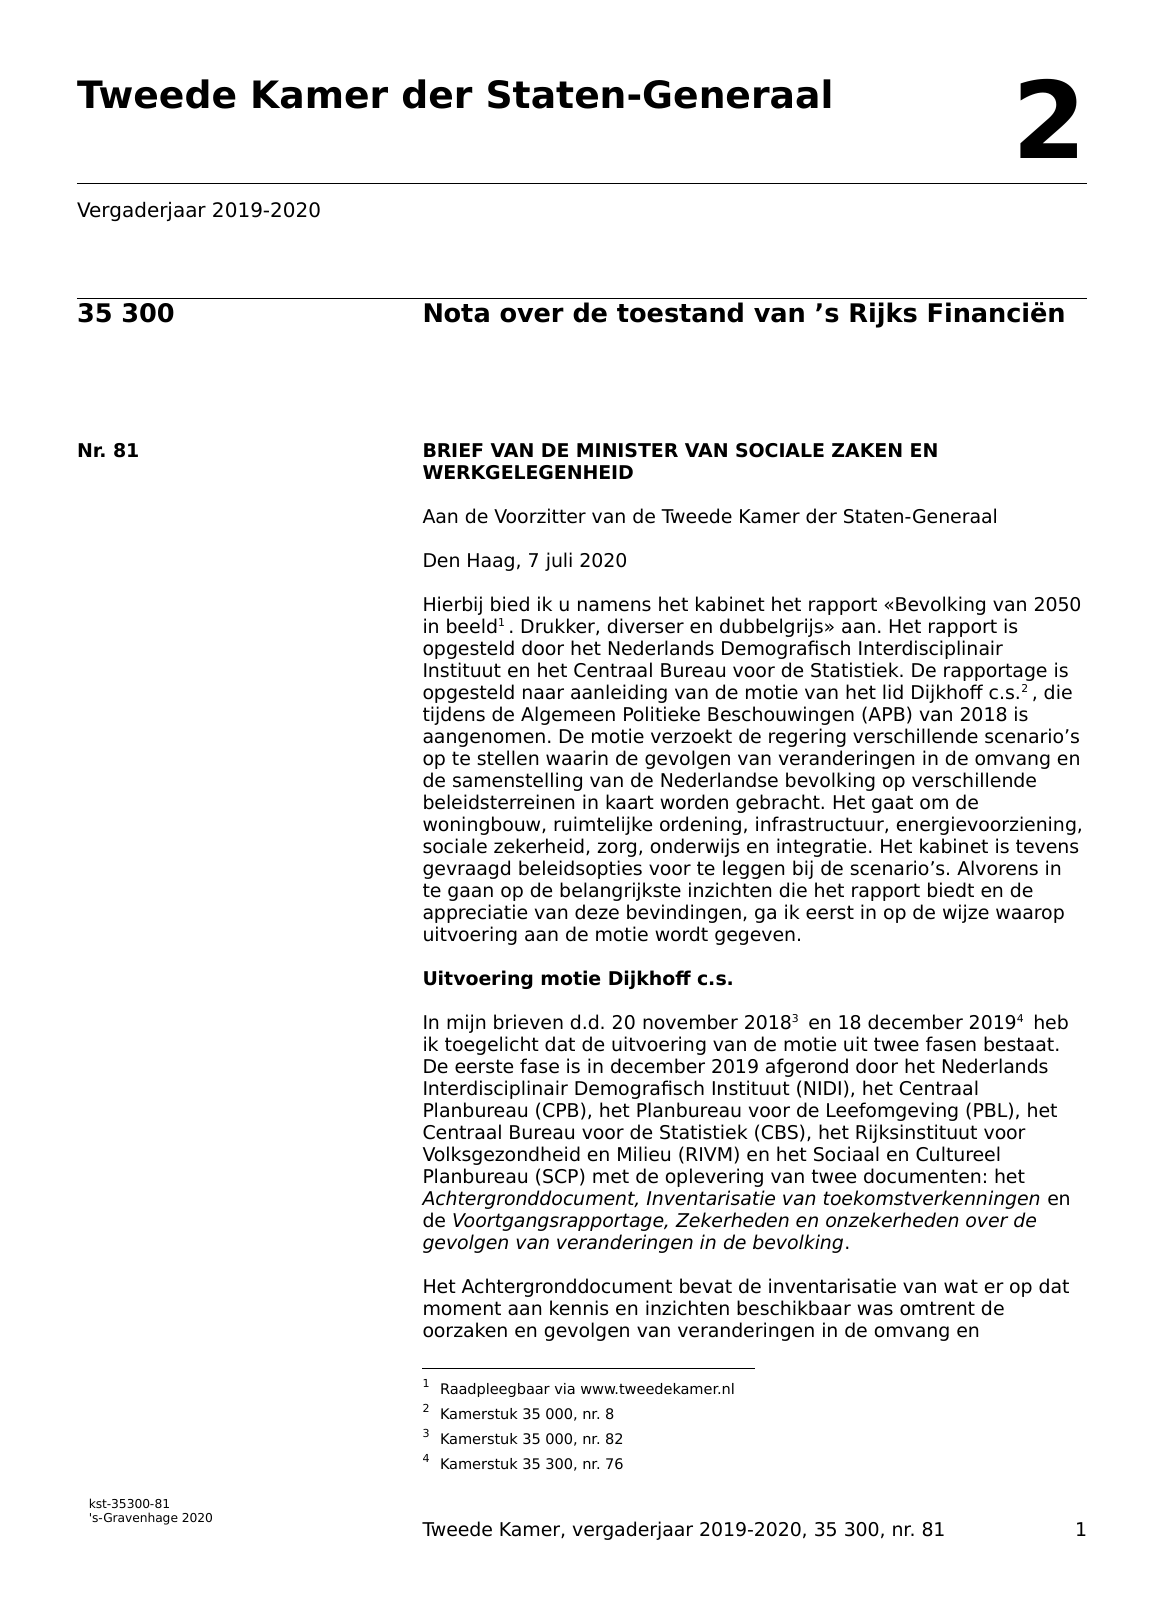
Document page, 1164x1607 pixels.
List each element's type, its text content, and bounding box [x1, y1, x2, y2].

subtitle 35 300 Nota over de toestand van ’s Rijks Financiën [77, 299, 1087, 329]
text Het Achtergronddocument bevat de inventarisatie van wat er op dat moment aan kennis en inzichten beschikbaar was omtrent de oorzaken en gevolgen van veranderingen in de omvang en [422, 1276, 1087, 1342]
text Kamerstuk 35 000, nr. 82 [422, 1427, 1087, 1449]
text In mijn brieven d.d. 20 november 2018 en 18 december 2019 heb ik toegelicht dat de uitvoering van de motie uit twee fasen bestaat. De eerste fase is in december 2019 afgerond door het Nederlands Interdisciplinair Demografisch Instituut (NIDI), het Centraal Planbureau (CPB), het Planbureau voor de Leefomgeving (PBL), het Centraal Bureau voor de Statistiek (CBS), het Rijksinstituut voor Volksgezondheid en Milieu (RIVM) en het Sociaal en Cultureel Planbureau (SCP) met de oplevering van twee documenten: het Achtergronddocument, Inventarisatie van toekomstverkenningen en de Voortgangsrapportage, Zekerheden en onzekerheden over de gevolgen van veranderingen in de bevolking. [422, 1012, 1087, 1254]
text Kamerstuk 35 000, nr. 8 [422, 1402, 1087, 1424]
text Aan de Voorzitter van de Tweede Kamer der Staten-Generaal [422, 506, 1087, 528]
table_cell Vergaderjaar 2019-2020 [77, 184, 1087, 298]
text Raadpleegbaar via www.tweedekamer.nl [422, 1377, 1087, 1399]
text Kamerstuk 35 300, nr. 76 [422, 1452, 1087, 1474]
subtitle Nr. 81 BRIEF VAN DE MINISTER VAN SOCIALE ZAKEN EN WERKGELEGENHEID [77, 440, 1087, 484]
text Den Haag, 7 juli 2020 [422, 550, 1087, 572]
table_header Tweede Kamer der Staten-Generaal [77, 59, 886, 183]
text 's-Gravenhage 2020 [88, 1511, 323, 1525]
text kst-35300-81 [88, 1497, 323, 1511]
subtitle Uitvoering motie Dijkhoff c.s. [422, 968, 1087, 990]
table_header 2 [886, 59, 1087, 183]
text Hierbij bied ik u namens het kabinet het rapport «Bevolking van 2050 in beeld. Drukker, diverser en dubbelgrijs» aan. Het rapport is opgesteld door het Nederlands Demografisch Interdisciplinair Instituut en het Centraal Bureau voor de Statistiek. De rapportage is opgesteld naar aanleiding van de motie van het lid Dijkhoff c.s., die tijdens de Algemeen Politieke Beschouwingen (APB) van 2018 is aangenomen. De motie verzoekt de regering verschillende scenario’s op te stellen waarin de gevolgen van veranderingen in de omvang en de samenstelling van de Nederlandse bevolking op verschillende beleidsterreinen in kaart worden gebracht. Het gaat om de woningbouw, ruimtelijke ordening, infrastructuur, energievoorziening, sociale zekerheid, zorg, onderwijs en integratie. Het kabinet is tevens gevraagd beleidsopties voor te leggen bij de scenario’s. Alvorens in te gaan op de belangrijkste inzichten die het rapport biedt en de appreciatie van deze bevindingen, ga ik eerst in op de wijze waarop uitvoering aan de motie wordt gegeven. [422, 594, 1087, 946]
